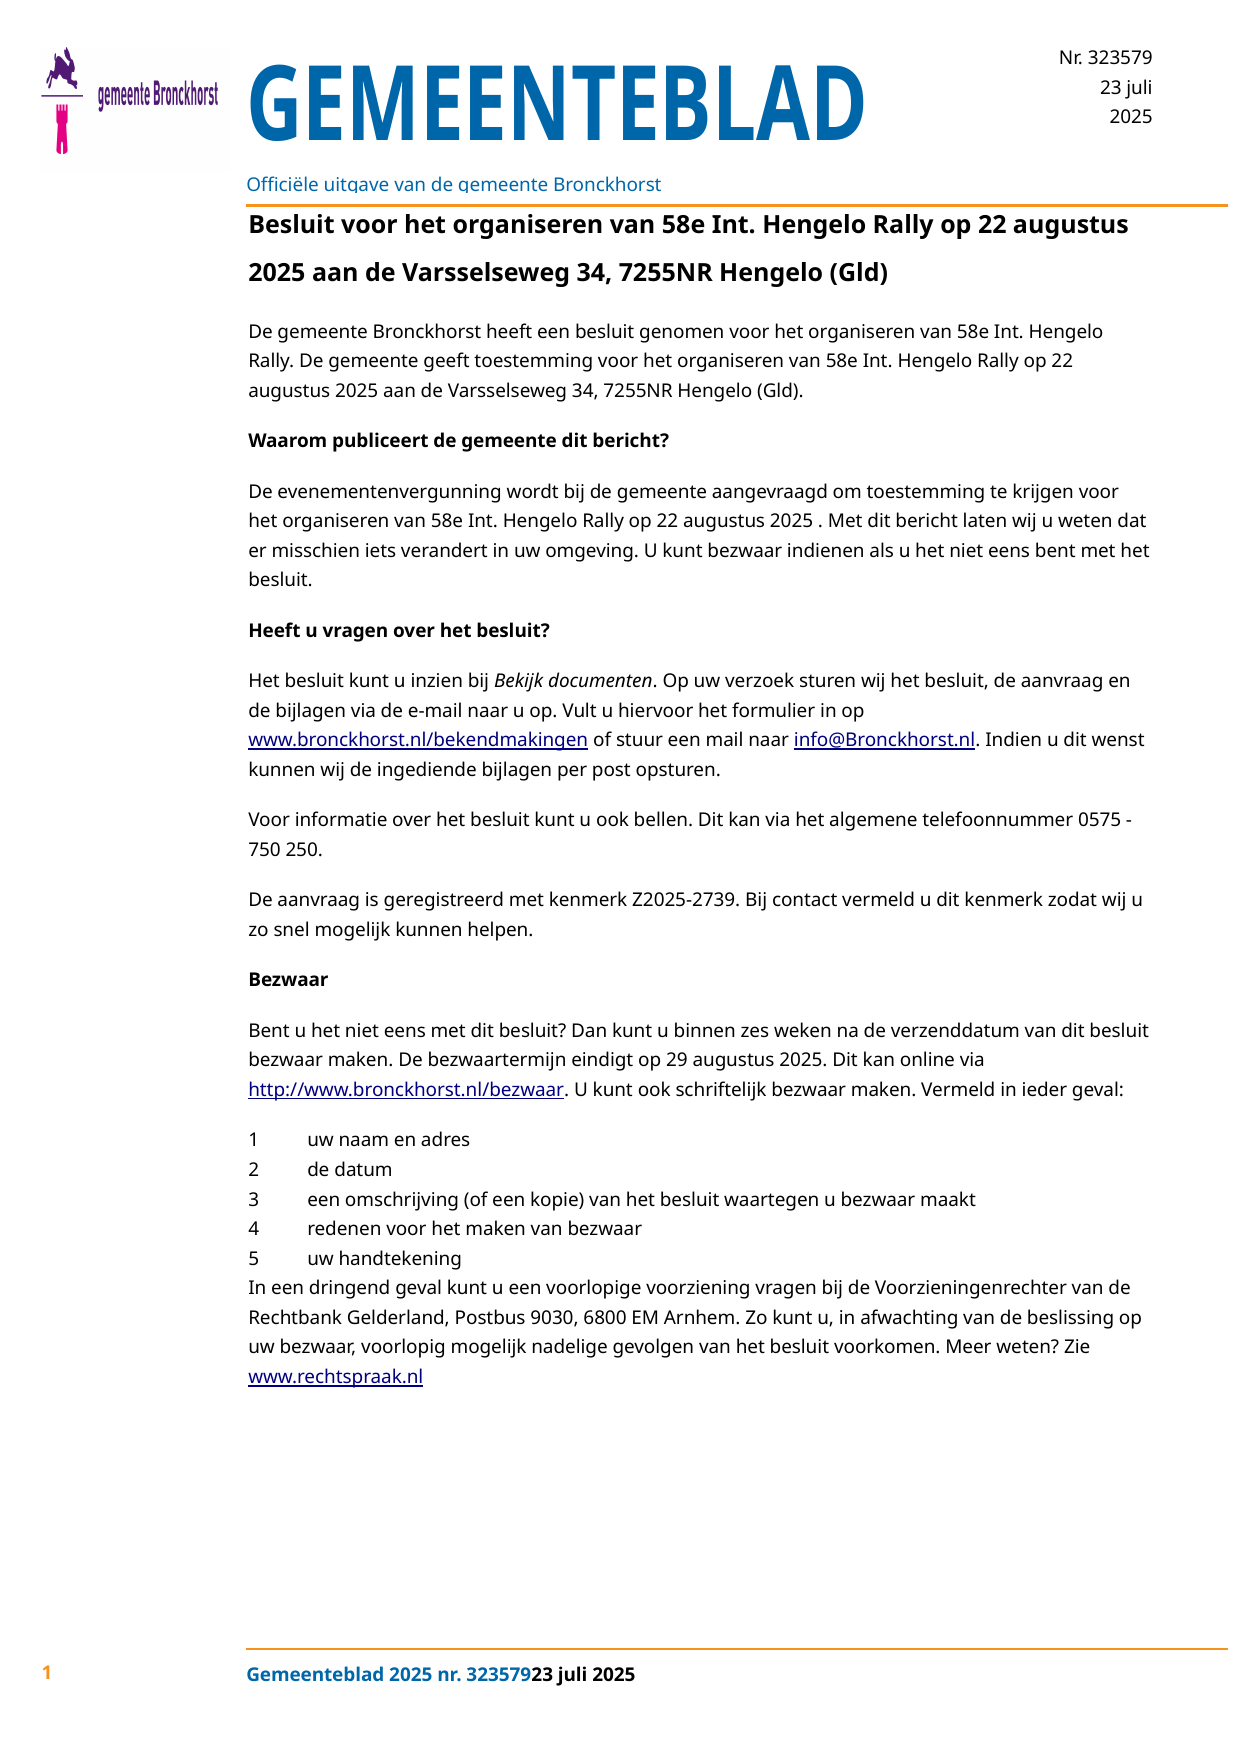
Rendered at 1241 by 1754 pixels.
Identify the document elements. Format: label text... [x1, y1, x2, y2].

text Besluit voor het organiseren van 58e Int. Hengelo Rally op 22 augustus 2025 aan de Varsselseweg 34, 7255NR Hengelo (Gld) [248, 207, 1152, 288]
text De aanvraag is geregistreerd met kenmerk Z2025-2739. Bij contact vermeld u dit kenmerk zodat wij u zo snel mogelijk kunnen helpen. [248, 887, 1152, 942]
text De evenementenvergunning wordt bij de gemeente aangevraagd om toestemming te krijgen voor het organiseren van 58e Int. Hengelo Rally op 22 augustus 2025 . Met dit bericht laten wij u weten dat er misschien iets verandert in uw omgeving. U kunt bezwaar indienen als u het niet eens bent met het besluit. [248, 478, 1152, 592]
text Bezwaar [248, 967, 1152, 992]
list redenen voor het maken van bezwaar [248, 1215, 1152, 1241]
text In een dringend geval kunt u een voorlopige voorziening vragen bij de Voorzieningenrechter van de Rechtbank Gelderland, Postbus 9030, 6800 EM Arnhem. Zo kunt u, in afwachting van de beslissing op uw bezwaar, voorlopig mogelijk nadelige gevolgen van het besluit voorkomen. Meer weten? Zie www.rechtspraak.nl [248, 1274, 1152, 1389]
text De gemeente Bronckhorst heeft een besluit genomen voor het organiseren van 58e Int. Hengelo Rally. De gemeente geeft toestemming voor het organiseren van 58e Int. Hengelo Rally op 22 augustus 2025 aan de Varsselseweg 34, 7255NR Hengelo (Gld). [248, 318, 1152, 403]
list de datum [248, 1156, 1152, 1182]
list een omschrijving (of een kopie) van het besluit waartegen u bezwaar maakt [248, 1186, 1152, 1212]
picture [41, 47, 231, 172]
text Bent u het niet eens met dit besluit? Dan kunt u binnen zes weken na de verzenddatum van dit besluit bezwaar maken. De bezwaartermijn eindigt op 29 augustus 2025. Dit kan online via http://www.bronckhorst.nl/bezwaar. U kunt ook schriftelijk bezwaar maken. Vermeld in ieder geval: [248, 1017, 1152, 1102]
text Waarom publiceert de gemeente dit bericht? [248, 427, 1152, 453]
list uw naam en adres [248, 1127, 1152, 1152]
text Heeft u vragen over het besluit? [248, 617, 1152, 643]
list uw handtekening [248, 1245, 1152, 1271]
text Voor informatie over het besluit kunt u ook bellen. Dit kan via het algemene telefoonnummer 0575 - 750 250. [248, 807, 1152, 862]
text Het besluit kunt u inzien bij Bekijk documenten. Op uw verzoek sturen wij het besluit, de aanvraag en de bijlagen via de e-mail naar u op. Vult u hiervoor het formulier in op www.bronckhorst.nl/bekendmakingen of stuur een mail naar info@Bronckhorst.nl. Indien u dit wenst kunnen wij de ingediende bijlagen per post opsturen. [248, 667, 1152, 782]
